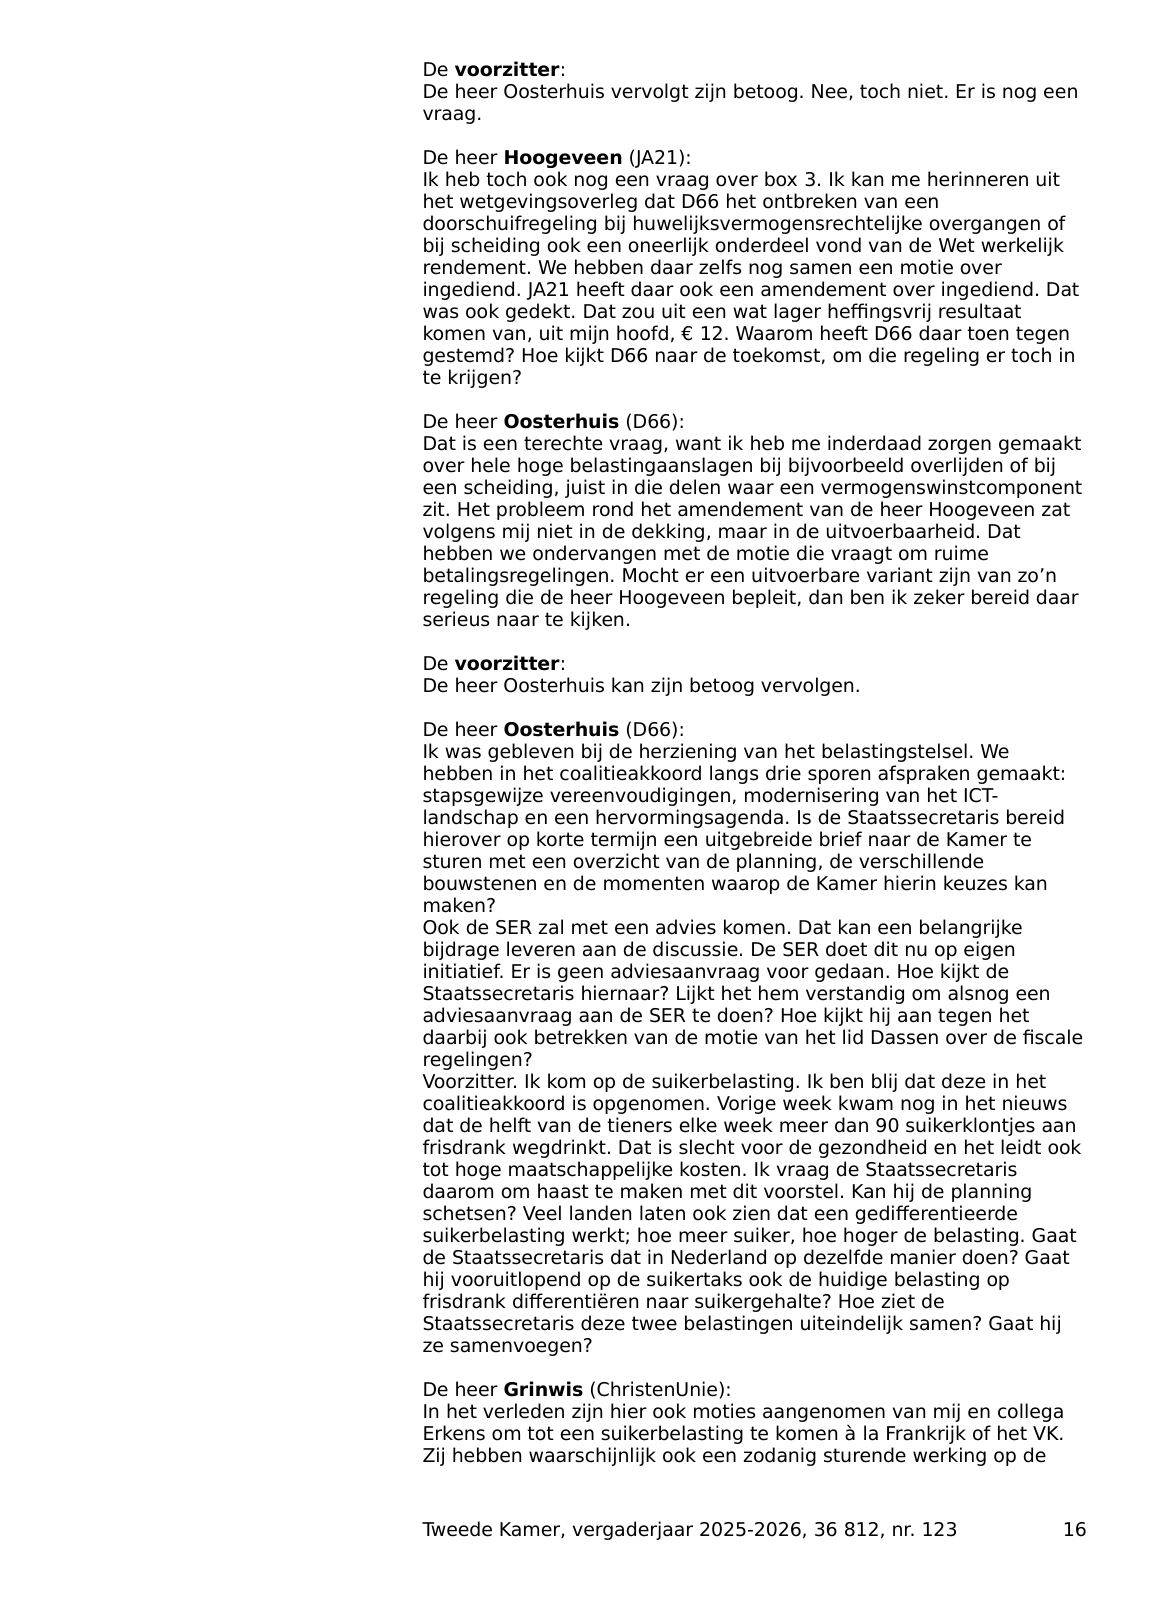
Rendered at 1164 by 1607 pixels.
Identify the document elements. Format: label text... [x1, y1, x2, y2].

text Ook de SER zal met een advies komen. Dat kan een belangrijke bijdrage leveren aan de discussie. De SER doet dit nu op eigen initiatief. Er is geen adviesaanvraag voor gedaan. Hoe kijkt de Staatssecretaris hiernaar? Lijkt het hem verstandig om alsnog een adviesaanvraag aan de SER te doen? Hoe kijkt hij aan tegen het daarbij ook betrekken van de motie van het lid Dassen over de fiscale regelingen? [422, 917, 1087, 1071]
text De voorzitter: [422, 653, 1087, 675]
text Dat is een terechte vraag, want ik heb me inderdaad zorgen gemaakt over hele hoge belastingaanslagen bij bijvoorbeeld overlijden of bij een scheiding, juist in die delen waar een vermogenswinstcomponent zit. Het probleem rond het amendement van de heer Hoogeveen zat volgens mij niet in de dekking, maar in de uitvoerbaarheid. Dat hebben we ondervangen met de motie die vraagt om ruime betalingsregelingen. Mocht er een uitvoerbare variant zijn van zo’n regeling die de heer Hoogeveen bepleit, dan ben ik zeker bereid daar serieus naar te kijken. [422, 433, 1087, 631]
text Ik heb toch ook nog een vraag over box 3. Ik kan me herinneren uit het wetgevingsoverleg dat D66 het ontbreken van een doorschuifregeling bij huwelijksvermogensrechtelijke overgangen of bij scheiding ook een oneerlijk onderdeel vond van de Wet werkelijk rendement. We hebben daar zelfs nog samen een motie over ingediend. JA21 heeft daar ook een amendement over ingediend. Dat was ook gedekt. Dat zou uit een wat lager heffingsvrij resultaat komen van, uit mijn hoofd, € 12. Waarom heeft D66 daar toen tegen gestemd? Hoe kijkt D66 naar de toekomst, om die regeling er toch in te krijgen? [422, 169, 1087, 389]
text De heer Oosterhuis (D66): [422, 411, 1087, 433]
text Voorzitter. Ik kom op de suikerbelasting. Ik ben blij dat deze in het coalitieakkoord is opgenomen. Vorige week kwam nog in het nieuws dat de helft van de tieners elke week meer dan 90 suikerklontjes aan frisdrank wegdrinkt. Dat is slecht voor de gezondheid en het leidt ook tot hoge maatschappelijke kosten. Ik vraag de Staatssecretaris daarom om haast te maken met dit voorstel. Kan hij de planning schetsen? Veel landen laten ook zien dat een gedifferentieerde suikerbelasting werkt; hoe meer suiker, hoe hoger de belasting. Gaat de Staatssecretaris dat in Nederland op dezelfde manier doen? Gaat hij vooruitlopend op de suikertaks ook de huidige belasting op frisdrank differentiëren naar suikergehalte? Hoe ziet de Staatssecretaris deze twee belastingen uiteindelijk samen? Gaat hij ze samenvoegen? [422, 1071, 1087, 1357]
text Ik was gebleven bij de herziening van het belastingstelsel. We hebben in het coalitieakkoord langs drie sporen afspraken gemaakt: stapsgewijze vereenvoudigingen, modernisering van het ICT-landschap en een hervormingsagenda. Is de Staatssecretaris bereid hierover op korte termijn een uitgebreide brief naar de Kamer te sturen met een overzicht van de planning, de verschillende bouwstenen en de momenten waarop de Kamer hierin keuzes kan maken? [422, 741, 1087, 917]
text De heer Oosterhuis vervolgt zijn betoog. Nee, toch niet. Er is nog een vraag. [422, 81, 1087, 125]
text De heer Oosterhuis (D66): [422, 719, 1087, 741]
text De heer Oosterhuis kan zijn betoog vervolgen. [422, 675, 1087, 697]
text In het verleden zijn hier ook moties aangenomen van mij en collega Erkens om tot een suikerbelasting te komen à la Frankrijk of het VK. Zij hebben waarschijnlijk ook een zodanig sturende werking op de [422, 1401, 1087, 1467]
text De voorzitter: [422, 59, 1087, 81]
text De heer Hoogeveen (JA21): [422, 147, 1087, 169]
text De heer Grinwis (ChristenUnie): [422, 1379, 1087, 1401]
